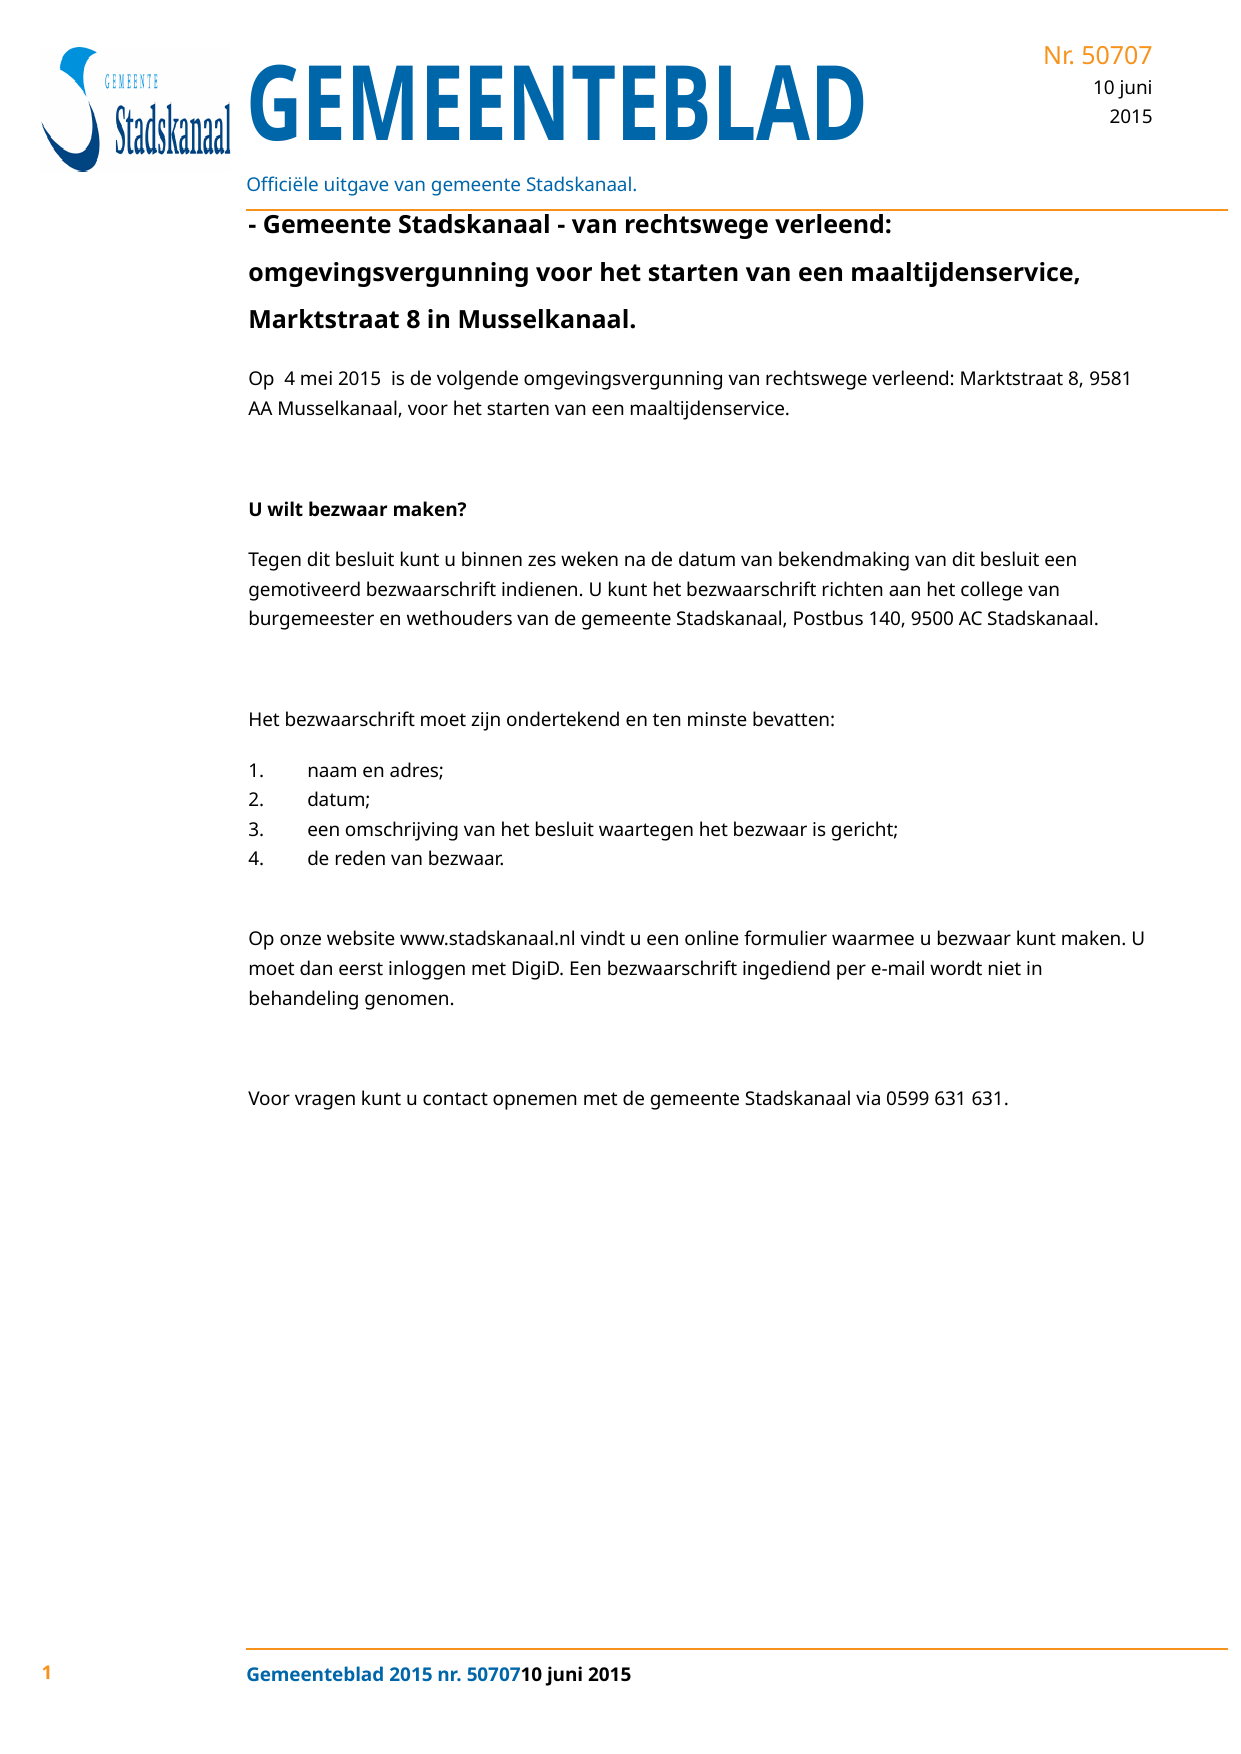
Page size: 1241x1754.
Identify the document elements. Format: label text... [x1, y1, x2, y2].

list datum; [248, 786, 1152, 812]
text - Gemeente Stadskanaal - van rechtswege verleend: omgevingsvergunning voor het starten van een maaltijdenservice, Marktstraat 8 in Musselkanaal. [248, 211, 1152, 336]
text Voor vragen kunt u contact opnemen met de gemeente Stadskanaal via 0599 631 631. [248, 1086, 1152, 1111]
list een omschrijving van het besluit waartegen het bezwaar is gericht; [248, 816, 1152, 842]
text Op 4 mei 2015 is de volgende omgevingsvergunning van rechtswege verleend: Marktstraat 8, 9581 AA Musselkanaal, voor het starten van een maaltijdenservice. [248, 366, 1152, 421]
text Het bezwaarschrift moet zijn ondertekend en ten minste bevatten: [248, 706, 1152, 732]
text U wilt bezwaar maken? [248, 496, 1152, 522]
list de reden van bezwaar. [248, 846, 1152, 871]
list naam en adres; [248, 757, 1152, 782]
text Op onze website www.stadskanaal.nl vindt u een online formulier waarmee u bezwaar kunt maken. U moet dan eerst inloggen met DigiD. Een bezwaarschrift ingediend per e-mail wordt niet in behandeling genomen. [248, 926, 1152, 1010]
picture [41, 47, 231, 172]
text Tegen dit besluit kunt u binnen zes weken na de datum van bekendmaking van dit besluit een gemotiveerd bezwaarschrift indienen. U kunt het bezwaarschrift richten aan het college van burgemeester en wethouders van de gemeente Stadskanaal, Postbus 140, 9500 AC Stadskanaal. [248, 546, 1152, 631]
